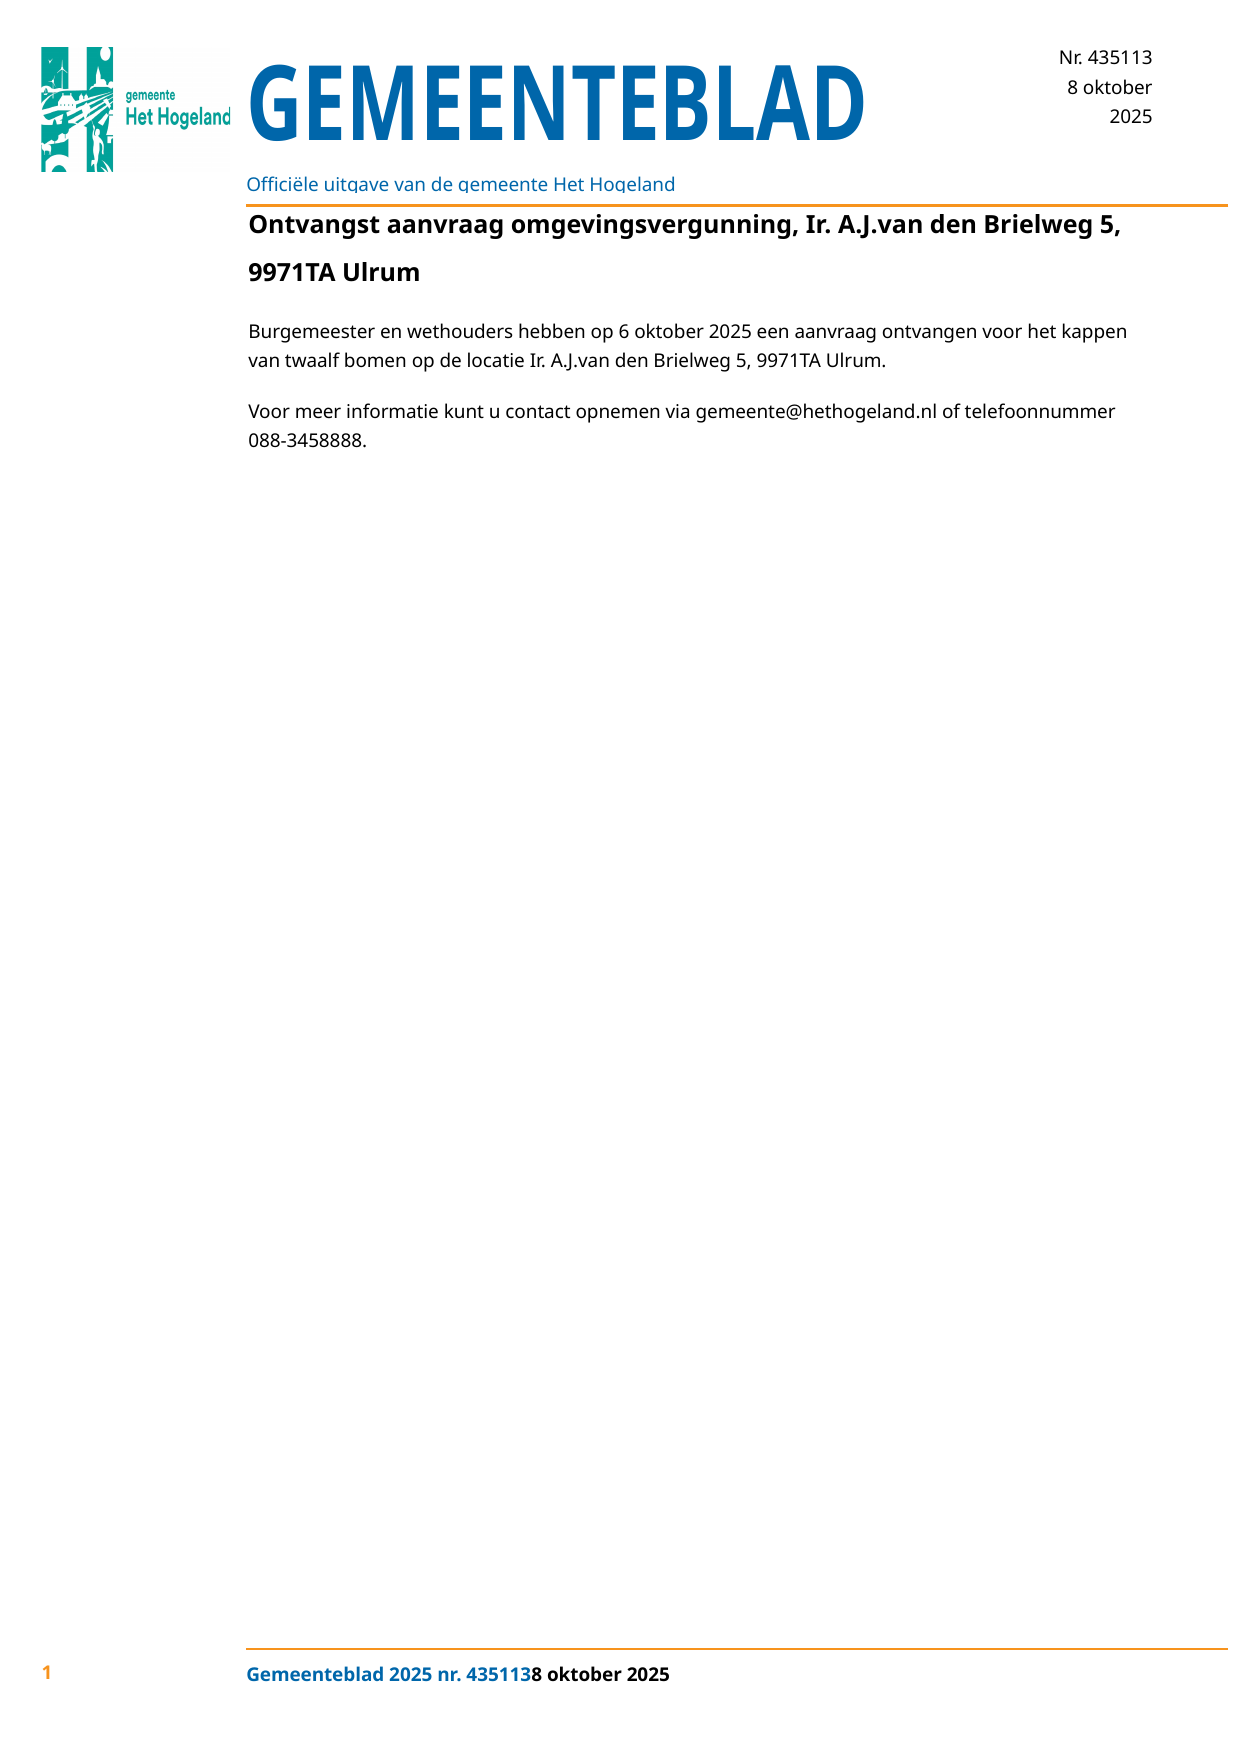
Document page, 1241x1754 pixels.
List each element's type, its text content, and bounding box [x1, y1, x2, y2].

text Burgemeester en wethouders hebben op 6 oktober 2025 een aanvraag ontvangen voor het kappen van twaalf bomen op de locatie Ir. A.J.van den Brielweg 5, 9971TA Ulrum. [248, 318, 1152, 373]
text Voor meer informatie kunt u contact opnemen via gemeente@hethogeland.nl of telefoonnummer 088-3458888. [248, 398, 1152, 453]
picture [41, 47, 231, 172]
text Ontvangst aanvraag omgevingsvergunning, Ir. A.J.van den Brielweg 5, 9971TA Ulrum [248, 207, 1152, 288]
